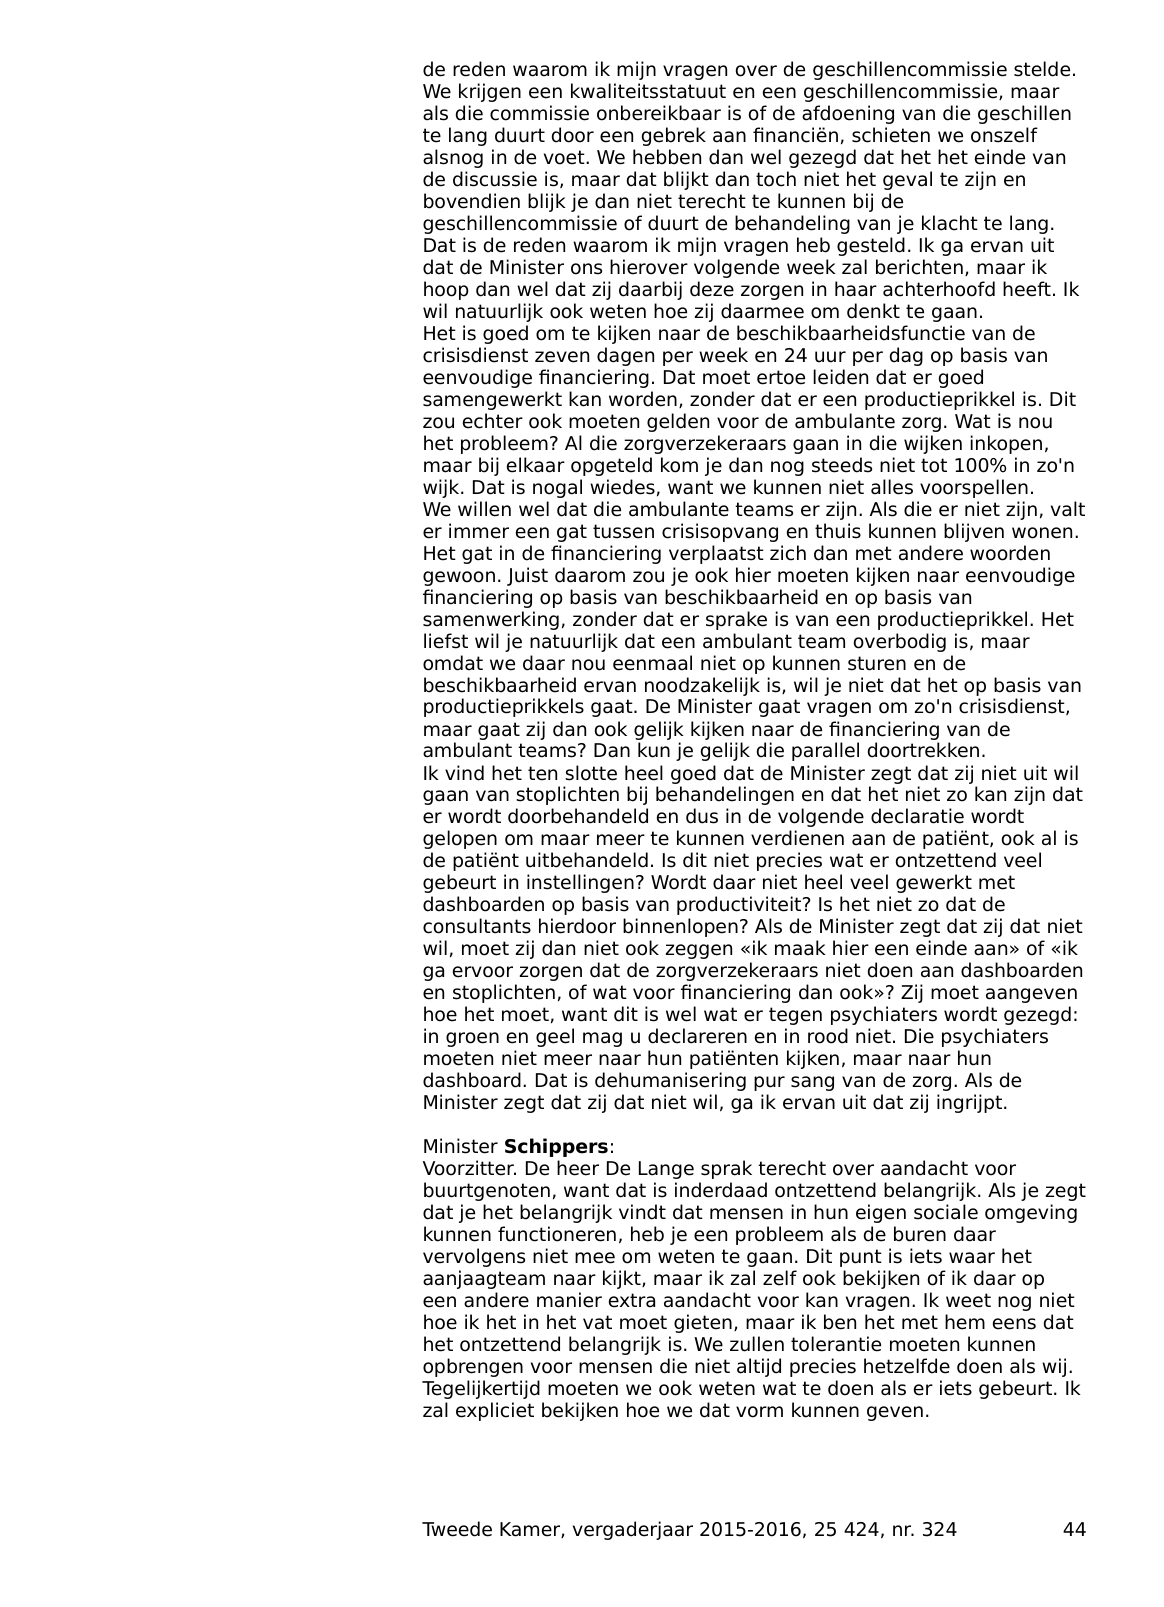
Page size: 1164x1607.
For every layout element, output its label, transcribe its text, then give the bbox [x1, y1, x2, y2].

text Ik vind het ten slotte heel goed dat de Minister zegt dat zij niet uit wil gaan van stoplichten bij behandelingen en dat het niet zo kan zijn dat er wordt doorbehandeld en dus in de volgende declaratie wordt gelopen om maar meer te kunnen verdienen aan de patiënt, ook al is de patiënt uitbehandeld. Is dit niet precies wat er ontzettend veel gebeurt in instellingen? Wordt daar niet heel veel gewerkt met dashboarden op basis van productiviteit? Is het niet zo dat de consultants hierdoor binnenlopen? Als de Minister zegt dat zij dat niet wil, moet zij dan niet ook zeggen «ik maak hier een einde aan» of «ik ga ervoor zorgen dat de zorgverzekeraars niet doen aan dashboarden en stoplichten, of wat voor financiering dan ook»? Zij moet aangeven hoe het moet, want dit is wel wat er tegen psychiaters wordt gezegd: in groen en geel mag u declareren en in rood niet. Die psychiaters moeten niet meer naar hun patiënten kijken, maar naar hun dashboard. Dat is dehumanisering pur sang van de zorg. Als de Minister zegt dat zij dat niet wil, ga ik ervan uit dat zij ingrijpt. [422, 762, 1087, 1114]
text We willen wel dat die ambulante teams er zijn. Als die er niet zijn, valt er immer een gat tussen crisisopvang en thuis kunnen blijven wonen. Het gat in de financiering verplaatst zich dan met andere woorden gewoon. Juist daarom zou je ook hier moeten kijken naar eenvoudige financiering op basis van beschikbaarheid en op basis van samenwerking, zonder dat er sprake is van een productieprikkel. Het liefst wil je natuurlijk dat een ambulant team overbodig is, maar omdat we daar nou eenmaal niet op kunnen sturen en de beschikbaarheid ervan noodzakelijk is, wil je niet dat het op basis van productieprikkels gaat. De Minister gaat vragen om zo'n crisisdienst, maar gaat zij dan ook gelijk kijken naar de financiering van de ambulant teams? Dan kun je gelijk die parallel doortrekken. [422, 499, 1087, 762]
text Voorzitter. De heer De Lange sprak terecht over aandacht voor buurtgenoten, want dat is inderdaad ontzettend belangrijk. Als je zegt dat je het belangrijk vindt dat mensen in hun eigen sociale omgeving kunnen functioneren, heb je een probleem als de buren daar vervolgens niet mee om weten te gaan. Dit punt is iets waar het aanjaagteam naar kijkt, maar ik zal zelf ook bekijken of ik daar op een andere manier extra aandacht voor kan vragen. Ik weet nog niet hoe ik het in het vat moet gieten, maar ik ben het met hem eens dat het ontzettend belangrijk is. We zullen tolerantie moeten kunnen opbrengen voor mensen die niet altijd precies hetzelfde doen als wij. Tegelijkertijd moeten we ook weten wat te doen als er iets gebeurt. Ik zal expliciet bekijken hoe we dat vorm kunnen geven. [422, 1158, 1087, 1422]
text Minister Schippers: [422, 1136, 1087, 1158]
text de reden waarom ik mijn vragen over de geschillencommissie stelde. We krijgen een kwaliteitsstatuut en een geschillencommissie, maar als die commissie onbereikbaar is of de afdoening van die geschillen te lang duurt door een gebrek aan financiën, schieten we onszelf alsnog in de voet. We hebben dan wel gezegd dat het het einde van de discussie is, maar dat blijkt dan toch niet het geval te zijn en bovendien blijk je dan niet terecht te kunnen bij de geschillencommissie of duurt de behandeling van je klacht te lang. Dat is de reden waarom ik mijn vragen heb gesteld. Ik ga ervan uit dat de Minister ons hierover volgende week zal berichten, maar ik hoop dan wel dat zij daarbij deze zorgen in haar achterhoofd heeft. Ik wil natuurlijk ook weten hoe zij daarmee om denkt te gaan. [422, 59, 1087, 323]
text Het is goed om te kijken naar de beschikbaarheidsfunctie van de crisisdienst zeven dagen per week en 24 uur per dag op basis van eenvoudige financiering. Dat moet ertoe leiden dat er goed samengewerkt kan worden, zonder dat er een productieprikkel is. Dit zou echter ook moeten gelden voor de ambulante zorg. Wat is nou het probleem? Al die zorgverzekeraars gaan in die wijken inkopen, maar bij elkaar opgeteld kom je dan nog steeds niet tot 100% in zo'n wijk. Dat is nogal wiedes, want we kunnen niet alles voorspellen. [422, 323, 1087, 499]
